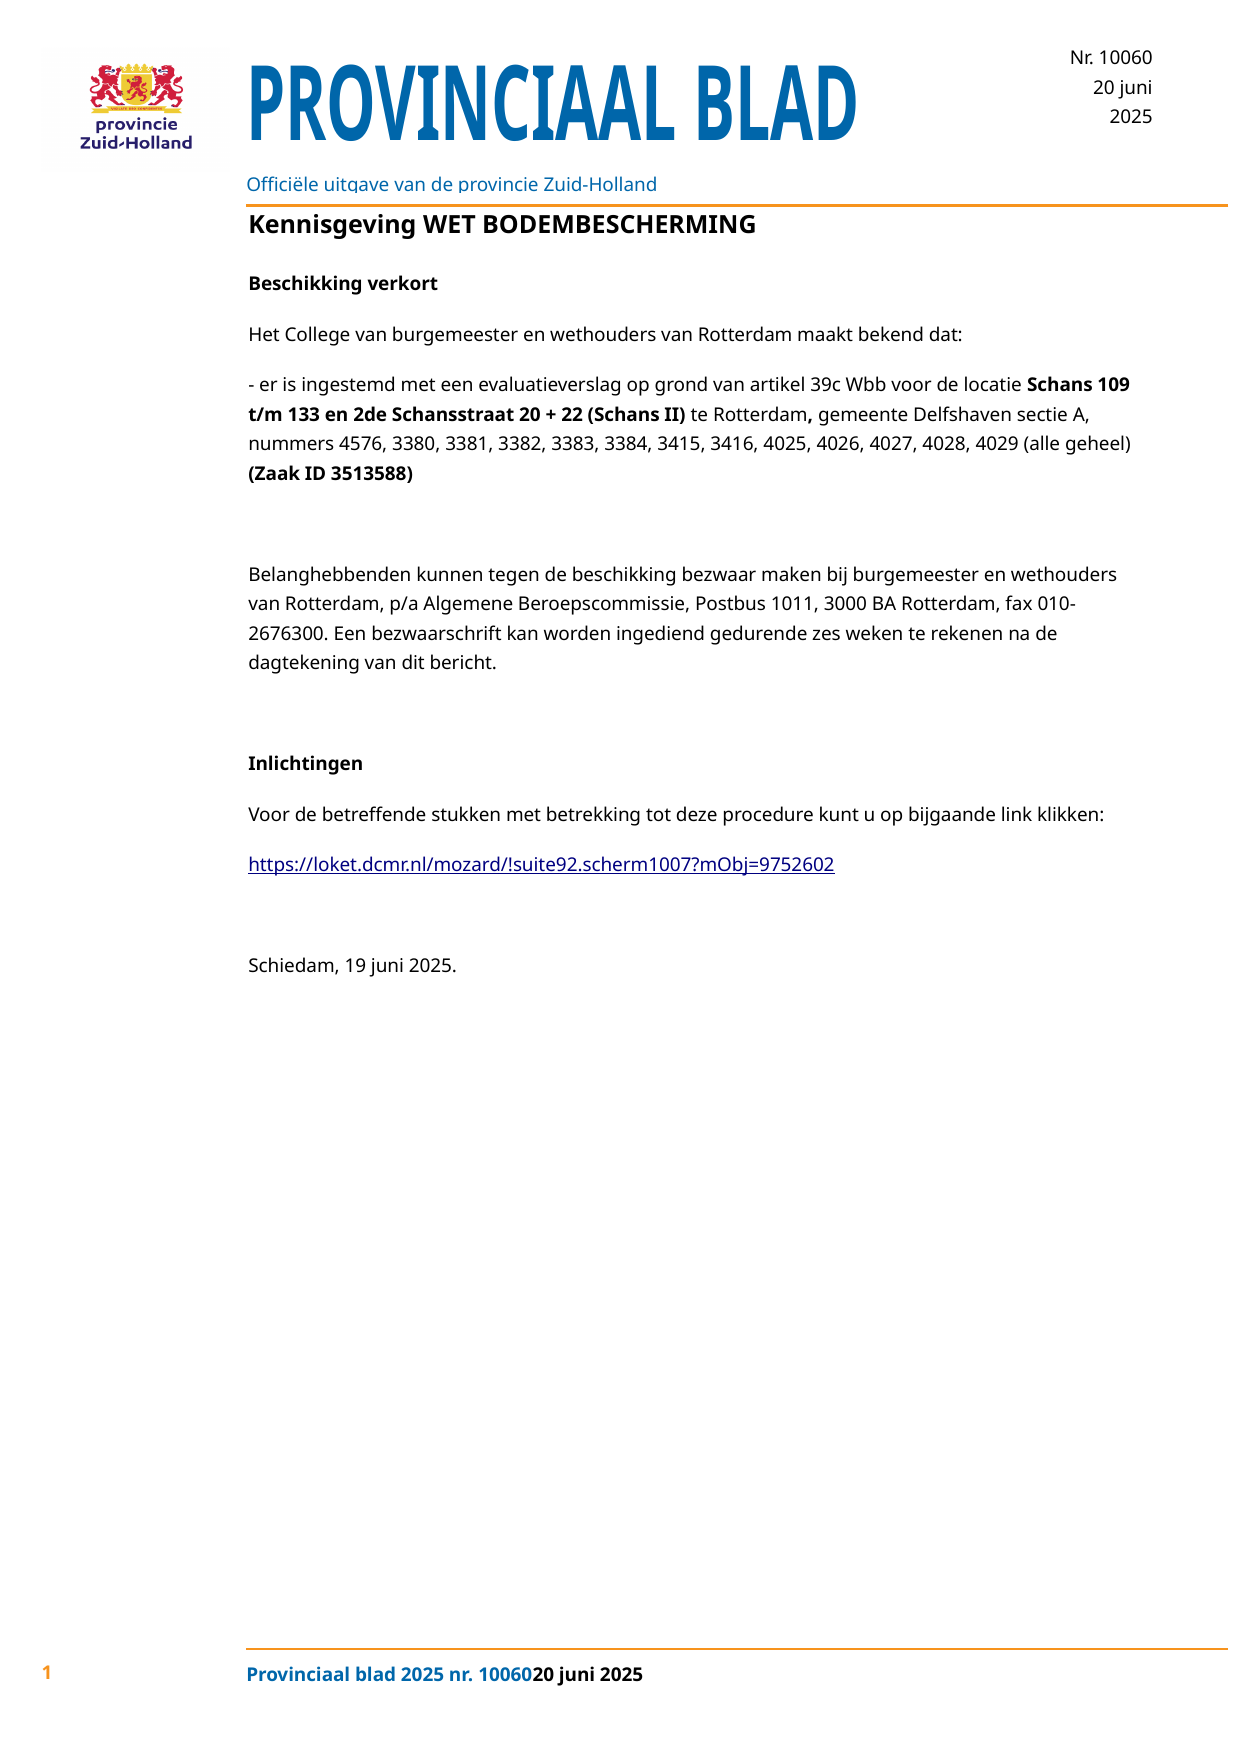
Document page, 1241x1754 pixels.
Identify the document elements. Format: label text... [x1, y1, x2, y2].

text - er is ingestemd met een evaluatieverslag op grond van artikel 39c Wbb voor de locatie Schans 109 t/m 133 en 2de Schansstraat 20 + 22 (Schans II) te Rotterdam, gemeente Delfshaven sectie A, nummers 4576, 3380, 3381, 3382, 3383, 3384, 3415, 3416, 4025, 4026, 4027, 4028, 4029 (alle geheel) (Zaak ID 3513588) [248, 371, 1152, 486]
text Het College van burgemeester en wethouders van Rotterdam maakt bekend dat: [248, 321, 1152, 346]
text Beschikking verkort [248, 270, 1152, 296]
text https://loket.dcmr.nl/mozard/!suite92.scherm1007?mObj=9752602 [248, 851, 1152, 877]
text Inlichtingen [248, 750, 1152, 776]
text Voor de betreffende stukken met betrekking tot deze procedure kunt u op bijgaande link klikken: [248, 801, 1152, 826]
text Schiedam, 19 juni 2025. [248, 952, 1152, 978]
text Kennisgeving WET BODEMBESCHERMING [248, 207, 1152, 241]
picture [41, 47, 231, 172]
text Belanghebbenden kunnen tegen de beschikking bezwaar maken bij burgemeester en wethouders van Rotterdam, p/a Algemene Beroepscommissie, Postbus 1011, 3000 BA Rotterdam, fax 010-2676300. Een bezwaarschrift kan worden ingediend gedurende zes weken te rekenen na de dagtekening van dit bericht. [248, 561, 1152, 675]
